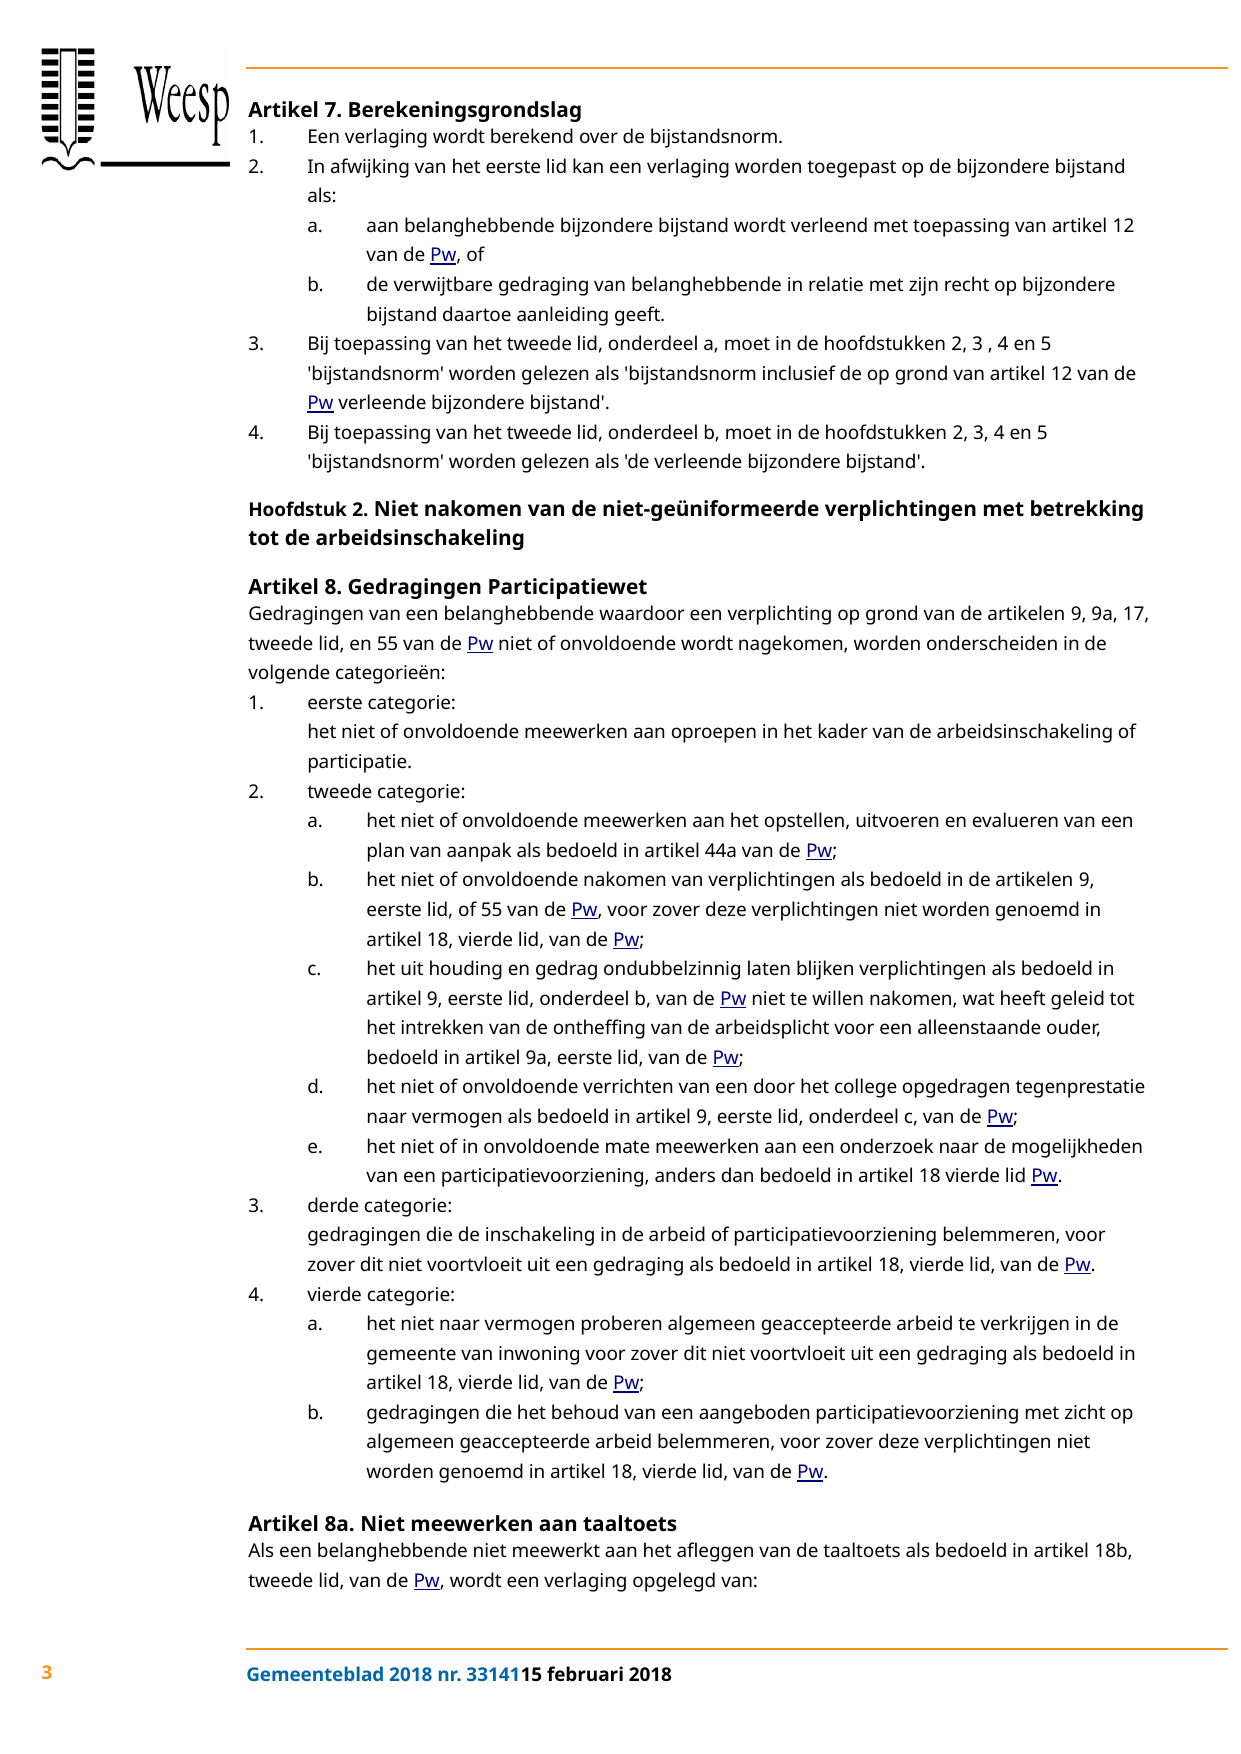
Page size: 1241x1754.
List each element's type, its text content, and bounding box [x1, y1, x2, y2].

list het niet of onvoldoende verrichten van een door het college opgedragen tegenprestatie naar vermogen als bedoeld in artikel 9, eerste lid, onderdeel c, van de Pw; [307, 1074, 1152, 1129]
text Artikel 7. Berekeningsgrondslag [248, 95, 1152, 123]
text Artikel 8. Gedragingen Participatiewet [248, 572, 1152, 600]
list Een verlaging wordt berekend over de bijstandsnorm. [248, 123, 1152, 149]
list gedragingen die het behoud van een aangeboden participatievoorziening met zicht op algemeen geaccepteerde arbeid belemmeren, voor zover deze verplichtingen niet worden genoemd in artikel 18, vierde lid, van de Pw. [307, 1399, 1152, 1484]
list de verwijtbare gedraging van belanghebbende in relatie met zijn recht op bijzondere bijstand daartoe aanleiding geeft. [307, 271, 1152, 326]
list het uit houding en gedrag ondubbelzinnig laten blijken verplichtingen als bedoeld in artikel 9, eerste lid, onderdeel b, van de Pw niet te willen nakomen, wat heeft geleid tot het intrekken van de ontheffing van de arbeidsplicht voor een alleenstaande ouder, bedoeld in artikel 9a, eerste lid, van de Pw; [307, 955, 1152, 1070]
list Bij toepassing van het tweede lid, onderdeel a, moet in de hoofdstukken 2, 3 , 4 en 5 'bijstandsnorm' worden gelezen als 'bijstandsnorm inclusief de op grond van artikel 12 van de Pw verleende bijzondere bijstand'. [248, 330, 1152, 415]
list het niet of onvoldoende meewerken aan oproepen in het kader van de arbeidsinschakeling of participatie. [248, 719, 1152, 774]
list aan belanghebbende bijzondere bijstand wordt verleend met toepassing van artikel 12 van de Pw, of [307, 212, 1152, 267]
list het niet of in onvoldoende mate meewerken aan een onderzoek naar de mogelijkheden van een participatievoorziening, anders dan bedoeld in artikel 18 vierde lid Pw. [307, 1133, 1152, 1188]
list het niet of onvoldoende meewerken aan het opstellen, uitvoeren en evalueren van een plan van aanpak als bedoeld in artikel 44a van de Pw; [307, 807, 1152, 863]
list het niet naar vermogen proberen algemeen geaccepteerde arbeid te verkrijgen in de gemeente van inwoning voor zover dit niet voortvloeit uit een gedraging als bedoeld in artikel 18, vierde lid, van de Pw; [307, 1310, 1152, 1395]
list het niet of onvoldoende nakomen van verplichtingen als bedoeld in de artikelen 9, eerste lid, of 55 van de Pw, voor zover deze verplichtingen niet worden genoemd in artikel 18, vierde lid, van de Pw; [307, 867, 1152, 952]
text Hoofdstuk 2. Niet nakomen van de niet-geüniformeerde verplichtingen met betrekking tot de arbeidsinschakeling [248, 494, 1152, 551]
list tweede categorie: [248, 778, 1152, 804]
list eerste categorie: [248, 689, 1152, 715]
text Als een belanghebbende niet meewerkt aan het afleggen van de taaltoets als bedoeld in artikel 18b, [248, 1537, 1152, 1563]
text Gedragingen van een belanghebbende waardoor een verplichting op grond van de artikelen 9, 9a, 17, tweede lid, en 55 van de Pw niet of onvoldoende wordt nagekomen, worden onderscheiden in de volgende categorieën: [248, 600, 1152, 685]
list vierde categorie: [248, 1281, 1152, 1307]
picture [41, 47, 231, 172]
text tweede lid, van de Pw, wordt een verlaging opgelegd van: [248, 1567, 1152, 1592]
text Artikel 8a. Niet meewerken aan taaltoets [248, 1509, 1152, 1537]
list derde categorie: [248, 1192, 1152, 1218]
list gedragingen die de inschakeling in de arbeid of participatievoorziening belemmeren, voor zover dit niet voortvloeit uit een gedraging als bedoeld in artikel 18, vierde lid, van de Pw. [248, 1222, 1152, 1277]
list Bij toepassing van het tweede lid, onderdeel b, moet in de hoofdstukken 2, 3, 4 en 5 'bijstandsnorm' worden gelezen als 'de verleende bijzondere bijstand'. [248, 419, 1152, 474]
list In afwijking van het eerste lid kan een verlaging worden toegepast op de bijzondere bijstand als: [248, 153, 1152, 208]
